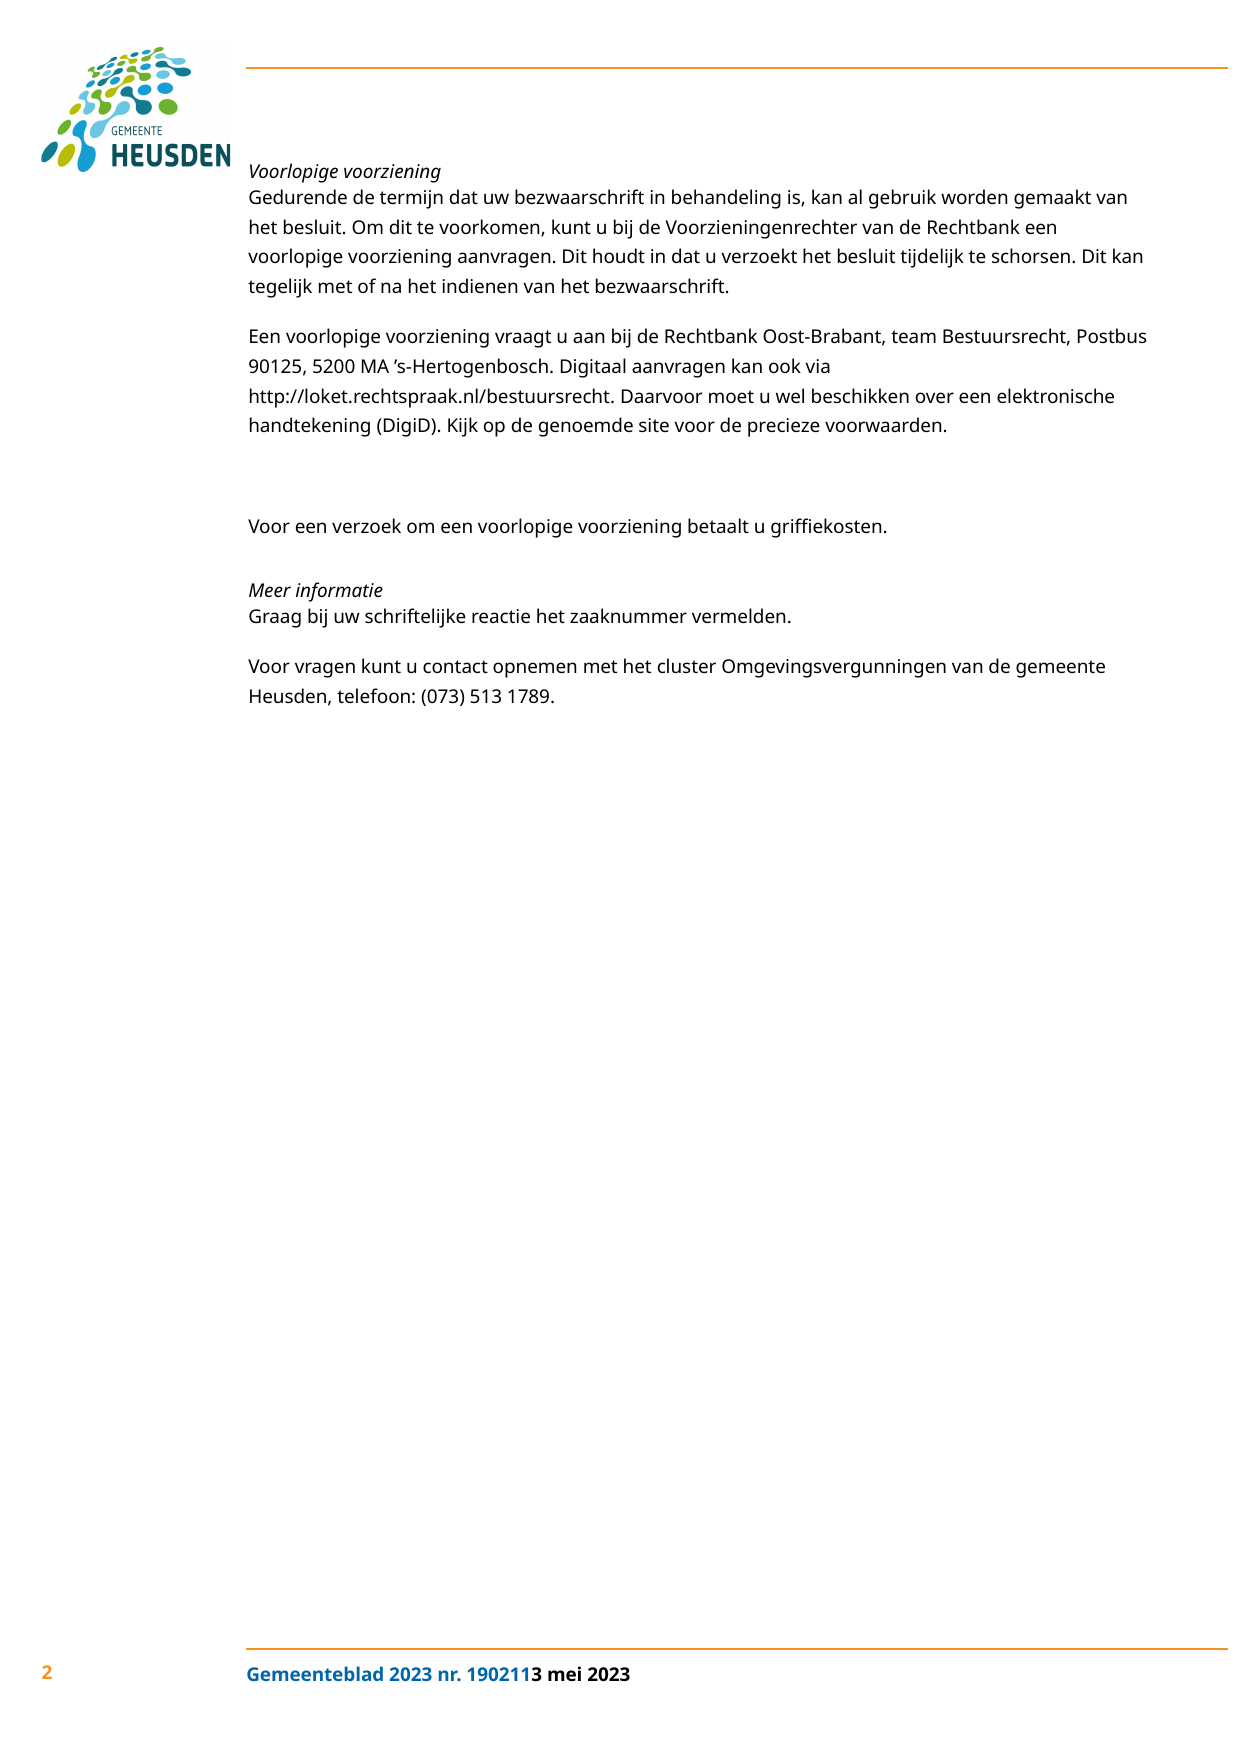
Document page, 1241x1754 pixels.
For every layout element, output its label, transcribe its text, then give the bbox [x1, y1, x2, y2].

text Voor een verzoek om een voorlopige voorziening betaalt u griffiekosten. [248, 513, 1152, 539]
text Een voorlopige voorziening vraagt u aan bij de Rechtbank Oost-Brabant, team Bestuursrecht, Postbus 90125, 5200 MA ’s-Hertogenbosch. Digitaal aanvragen kan ook via http://loket.rechtspraak.nl/bestuursrecht. Daarvoor moet u wel beschikken over een elektronische handtekening (DigiD). Kijk op de genoemde site voor de precieze voorwaarden. [248, 324, 1152, 438]
text Meer informatie [248, 577, 1152, 603]
text Voor vragen kunt u contact opnemen met het cluster Omgevingsvergunningen van de gemeente Heusden, telefoon: (073) 513 1789. [248, 653, 1152, 709]
text Graag bij uw schriftelijke reactie het zaaknummer vermelden. [248, 603, 1152, 629]
text Gedurende de termijn dat uw bezwaarschrift in behandeling is, kan al gebruik worden gemaakt van het besluit. Om dit te voorkomen, kunt u bij de Voorzieningenrechter van de Rechtbank een voorlopige voorziening aanvragen. Dit houdt in dat u verzoekt het besluit tijdelijk te schorsen. Dit kan tegelijk met of na het indienen van het bezwaarschrift. [248, 184, 1152, 299]
text Voorlopige voorziening [248, 159, 1152, 184]
picture [41, 47, 231, 172]
